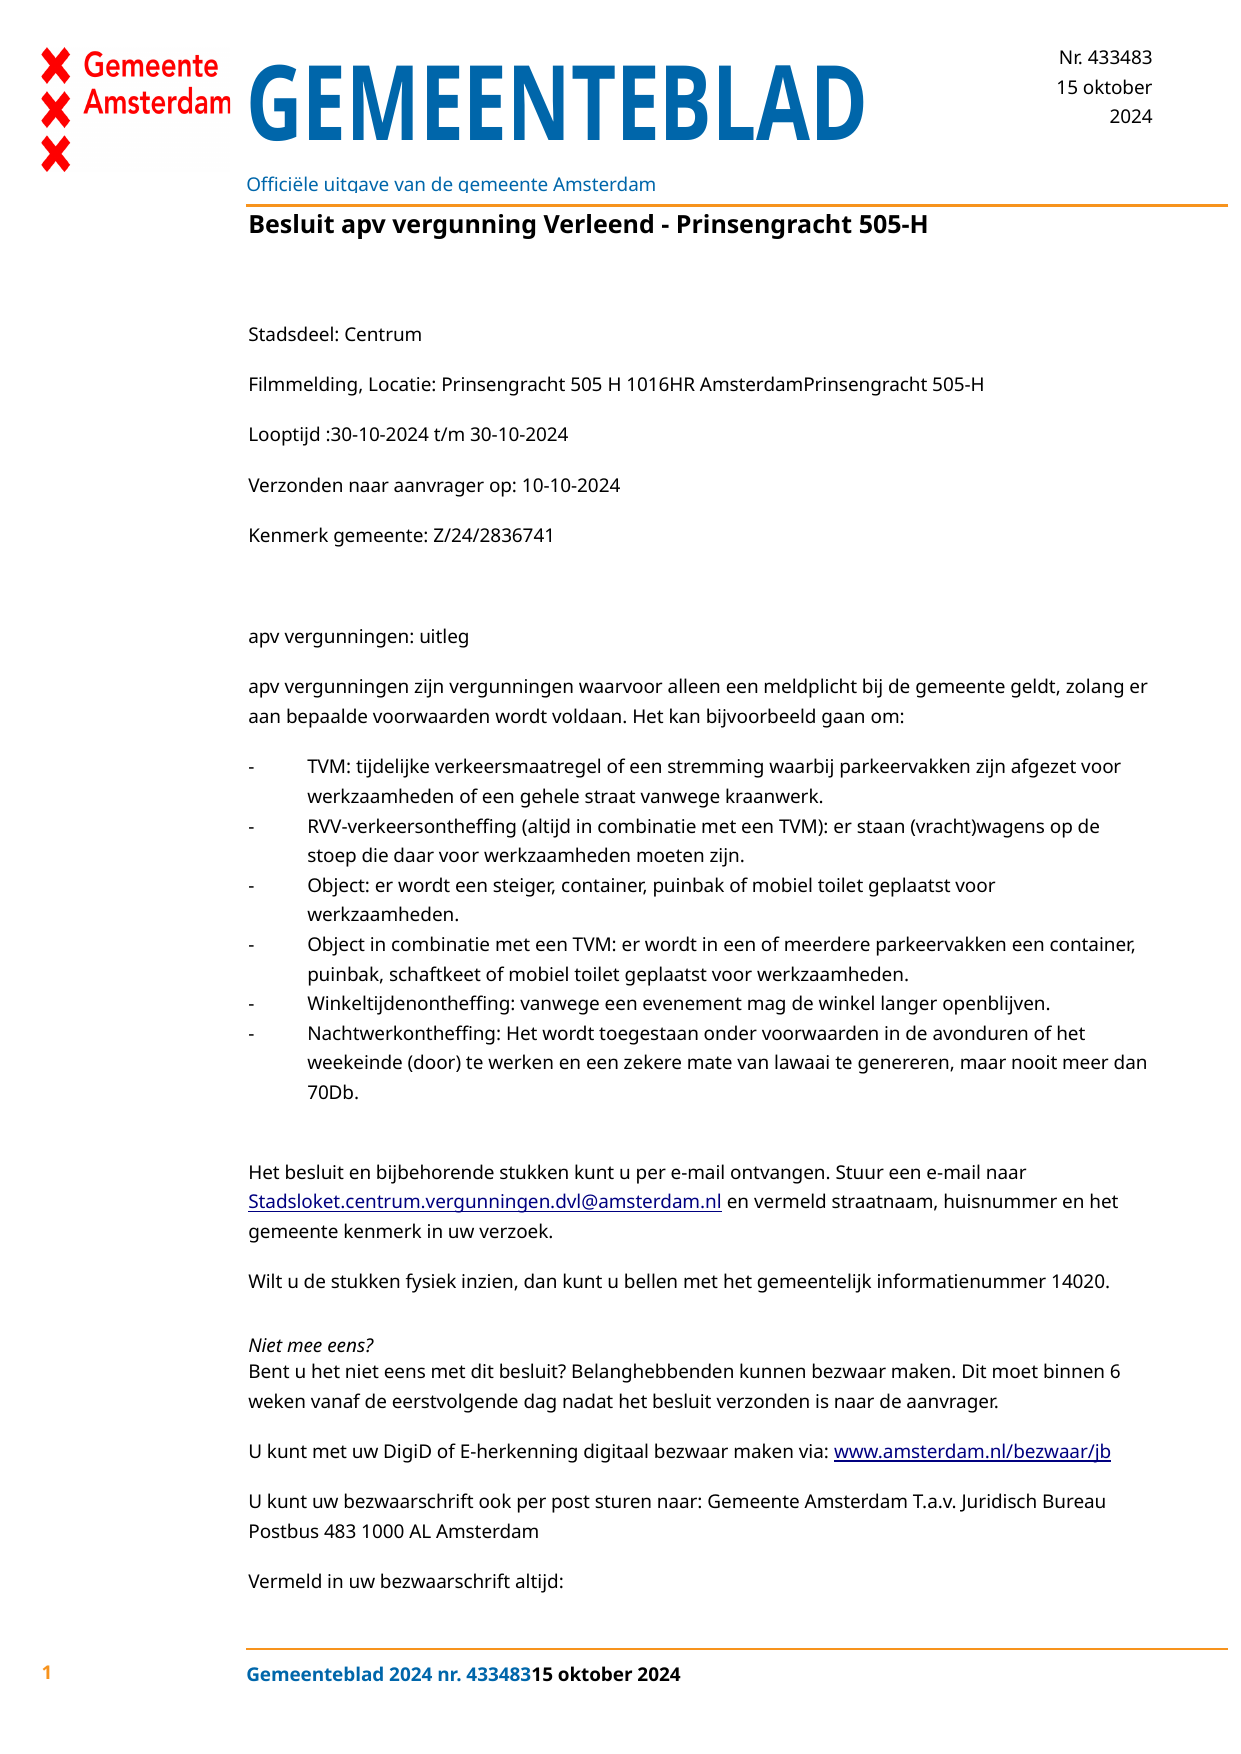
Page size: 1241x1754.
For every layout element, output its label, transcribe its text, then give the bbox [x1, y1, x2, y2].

text Vermeld in uw bezwaarschrift altijd: [248, 1569, 1152, 1594]
text Verzonden naar aanvrager op: 10-10-2024 [248, 472, 1152, 498]
text Stadsdeel: Centrum [248, 321, 1152, 346]
text Filmmelding, Locatie: Prinsengracht 505 H 1016HR AmsterdamPrinsengracht 505-H [248, 371, 1152, 397]
text Bent u het niet eens met dit besluit? Belanghebbenden kunnen bezwaar maken. Dit moet binnen 6 weken vanaf de eerstvolgende dag nadat het besluit verzonden is naar de aanvrager. [248, 1358, 1152, 1414]
text Looptijd :30-10-2024 t/m 30-10-2024 [248, 422, 1152, 447]
text Het besluit en bijbehorende stukken kunt u per e-mail ontvangen. Stuur een e-mail naar Stadsloket.centrum.vergunningen.dvl@amsterdam.nl en vermeld straatnaam, huisnummer en het gemeente kenmerk in uw verzoek. [248, 1159, 1152, 1244]
list Object: er wordt een steiger, container, puinbak of mobiel toilet geplaatst voor werkzaamheden. [248, 872, 1152, 927]
text apv vergunningen: uitleg [248, 623, 1152, 649]
text apv vergunningen zijn vergunningen waarvoor alleen een meldplicht bij de gemeente geldt, zolang er aan bepaalde voorwaarden wordt voldaan. Het kan bijvoorbeeld gaan om: [248, 674, 1152, 729]
text U kunt met uw DigiD of E-herkenning digitaal bezwaar maken via: www.amsterdam.nl/bezwaar/jb [248, 1438, 1152, 1464]
picture [41, 47, 231, 172]
text Niet mee eens? [248, 1333, 1152, 1358]
list TVM: tijdelijke verkeersmaatregel of een stremming waarbij parkeervakken zijn afgezet voor werkzaamheden of een gehele straat vanwege kraanwerk. [248, 754, 1152, 809]
list Winkeltijdenontheffing: vanwege een evenement mag de winkel langer openblijven. [248, 990, 1152, 1016]
list Object in combinatie met een TVM: er wordt in een of meerdere parkeervakken een container, puinbak, schaftkeet of mobiel toilet geplaatst voor werkzaamheden. [248, 931, 1152, 986]
list Nachtwerkontheffing: Het wordt toegestaan onder voorwaarden in de avonduren of het weekeinde (door) te werken en een zekere mate van lawaai te genereren, maar nooit meer dan 70Db. [248, 1020, 1152, 1105]
text Wilt u de stukken fysiek inzien, dan kunt u bellen met het gemeentelijk informatienummer 14020. [248, 1269, 1152, 1294]
list RVV-verkeersontheffing (altijd in combinatie met een TVM): er staan (vracht)wagens op de stoep die daar voor werkzaamheden moeten zijn. [248, 813, 1152, 868]
text Besluit apv vergunning Verleend - Prinsengracht 505-H [248, 207, 1152, 241]
text U kunt uw bezwaarschrift ook per post sturen naar: Gemeente Amsterdam T.a.v. Juridisch Bureau Postbus 483 1000 AL Amsterdam [248, 1489, 1152, 1544]
text Kenmerk gemeente: Z/24/2836741 [248, 522, 1152, 548]
